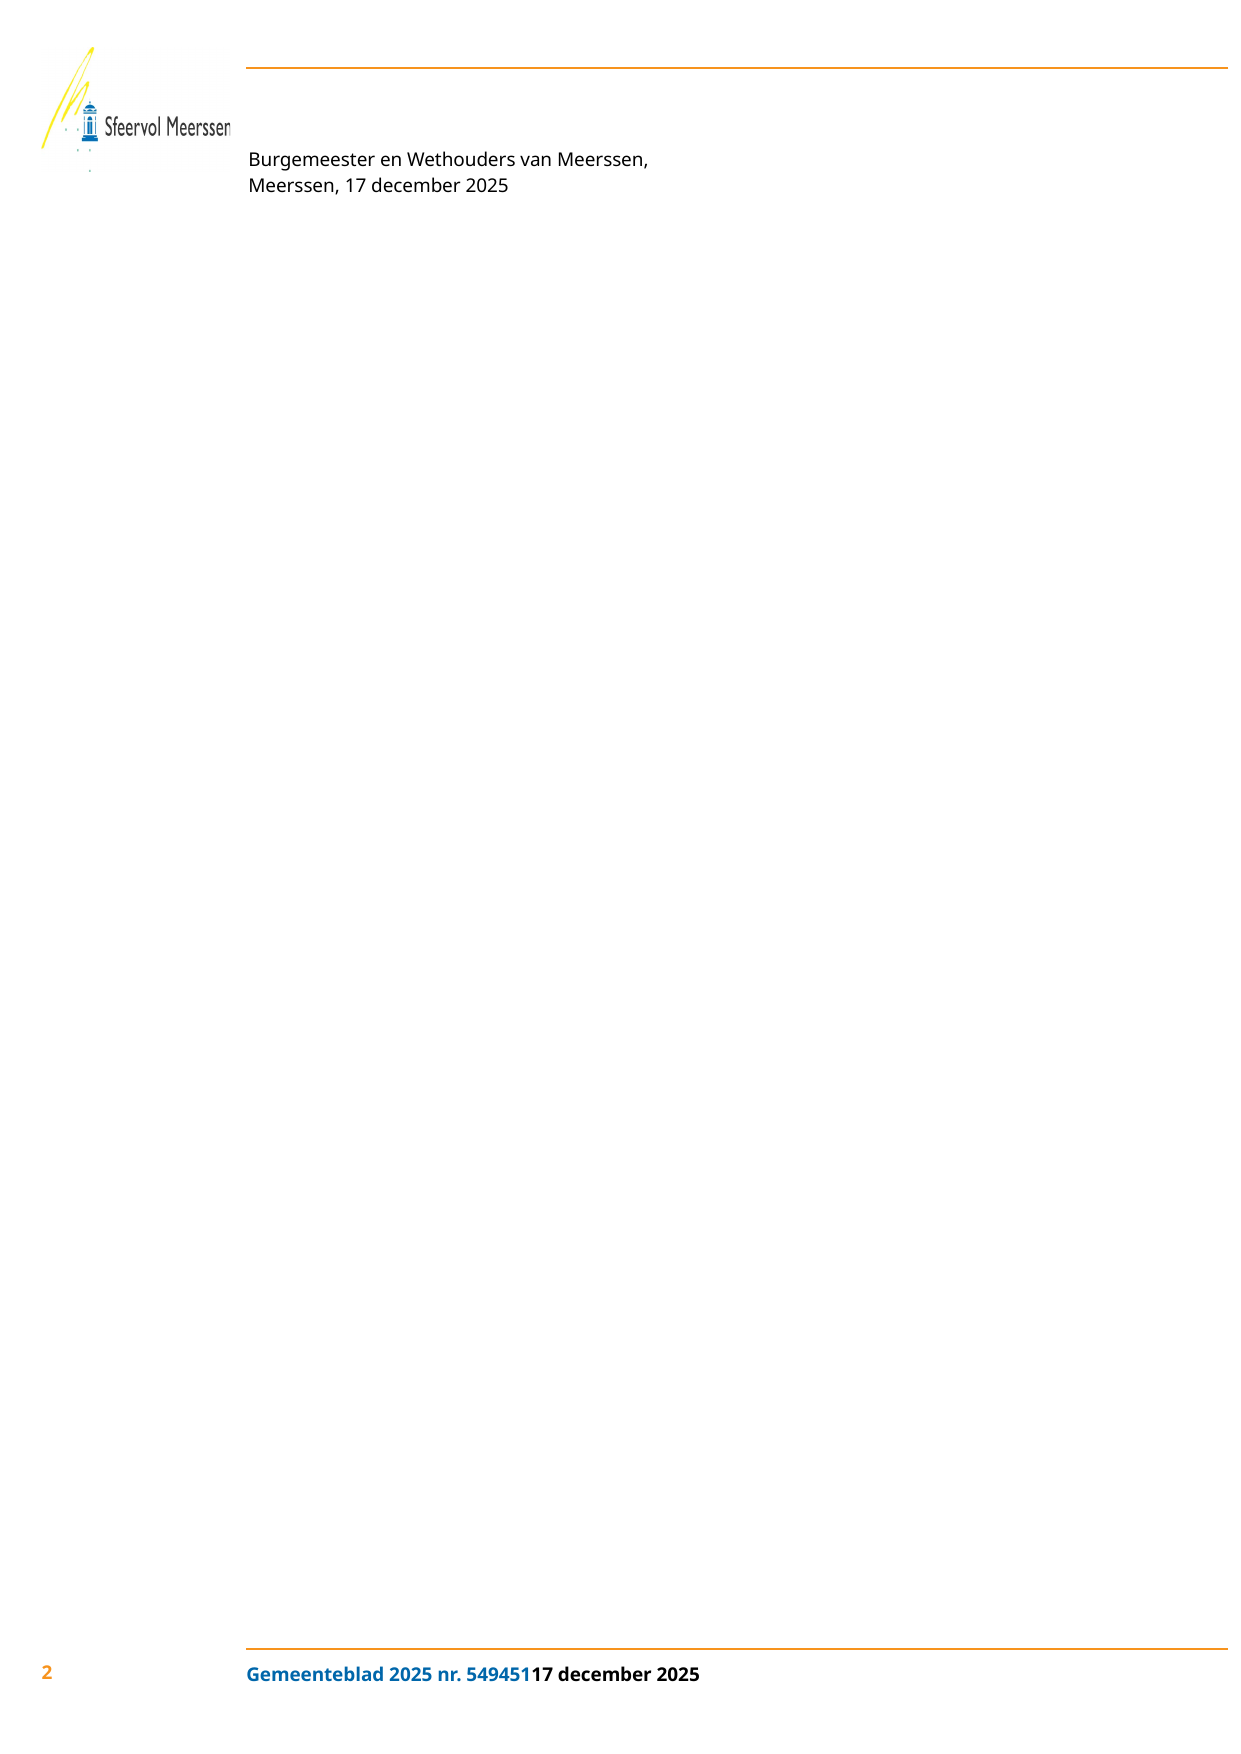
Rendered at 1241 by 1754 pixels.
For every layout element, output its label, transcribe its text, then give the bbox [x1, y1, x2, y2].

text Burgemeester en Wethouders van Meerssen, [248, 146, 1152, 172]
text Meerssen, 17 december 2025 [248, 172, 1152, 198]
picture [41, 47, 231, 172]
